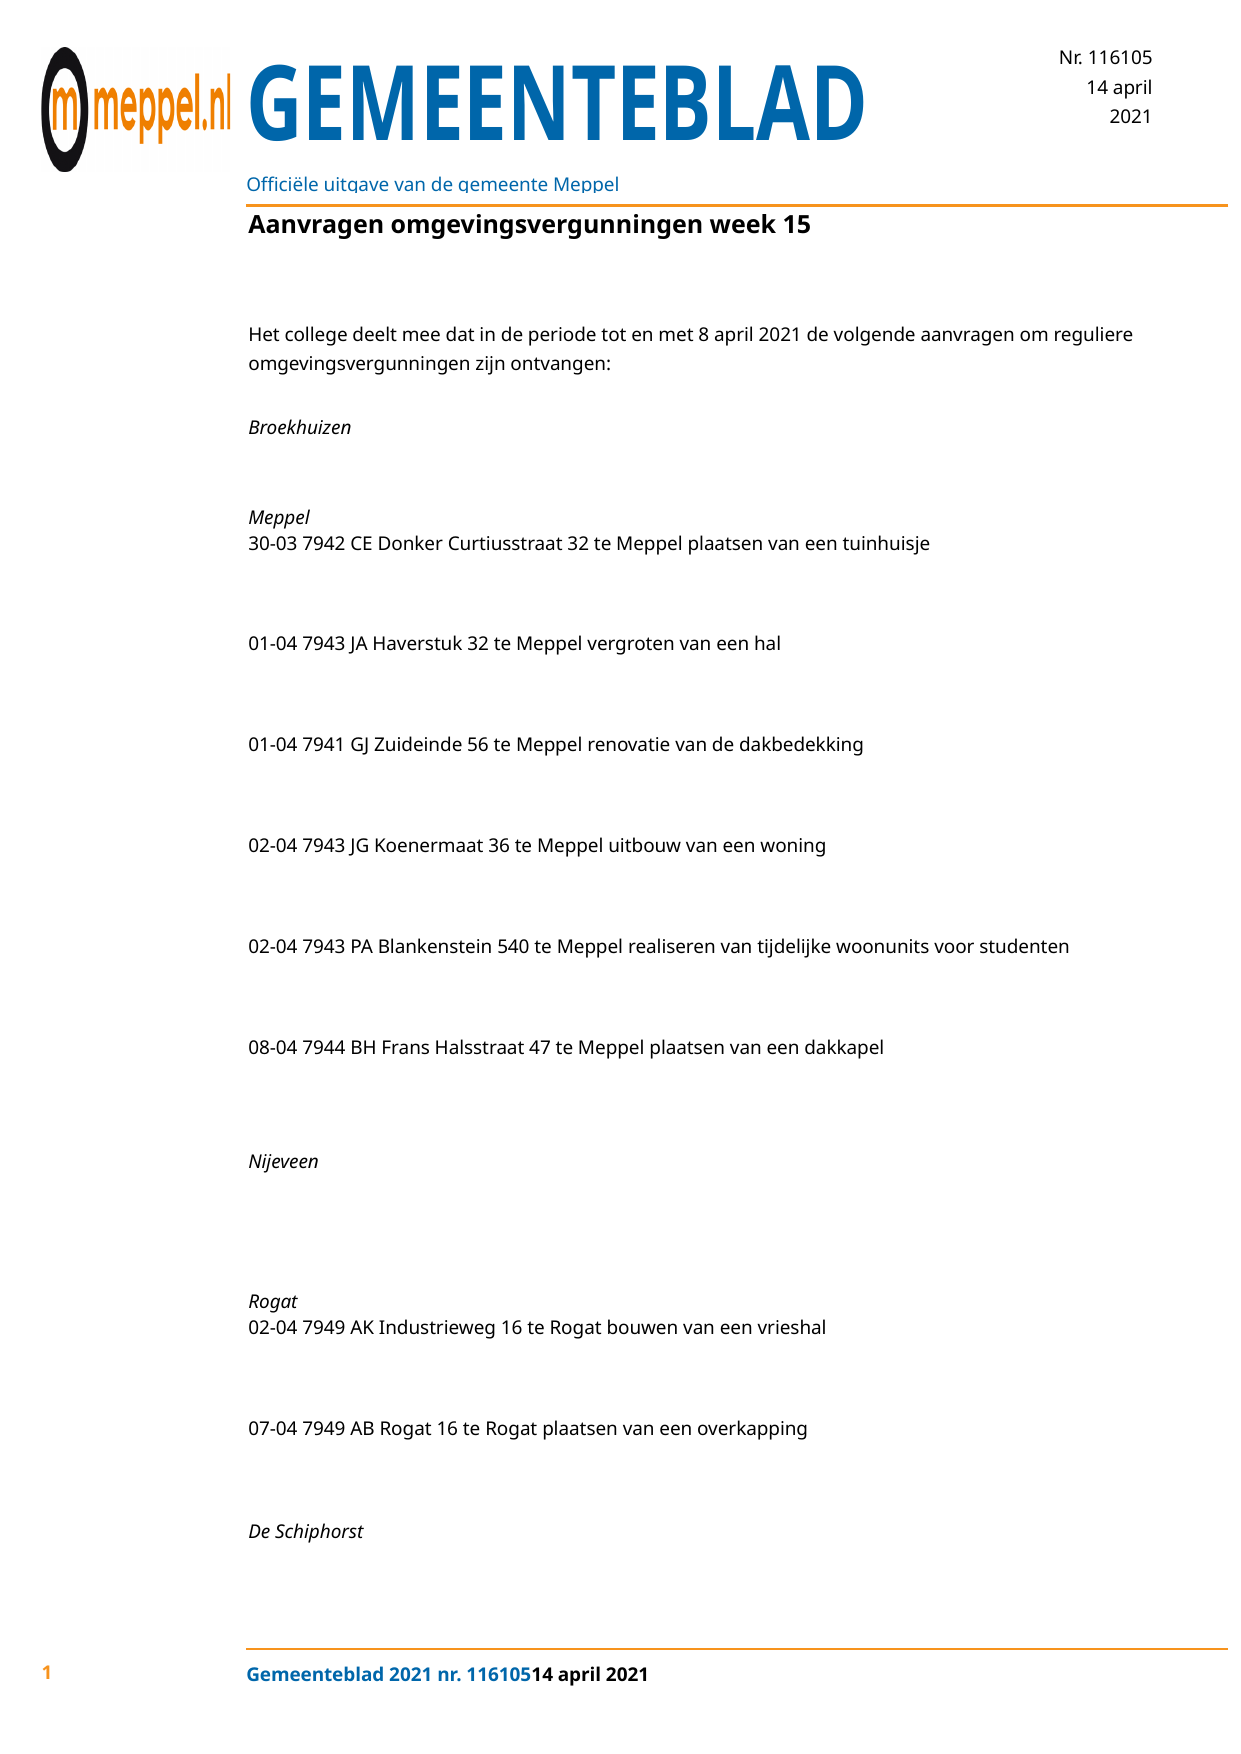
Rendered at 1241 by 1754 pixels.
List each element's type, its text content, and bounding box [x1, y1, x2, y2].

text 02-04 7943 PA Blankenstein 540 te Meppel realiseren van tijdelijke woonunits voor studenten [248, 933, 1152, 959]
text 30-03 7942 CE Donker Curtiusstraat 32 te Meppel plaatsen van een tuinhuisje [248, 530, 1152, 555]
text 07-04 7949 AB Rogat 16 te Rogat plaatsen van een overkapping [248, 1415, 1152, 1441]
text 01-04 7943 JA Haverstuk 32 te Meppel vergroten van een hal [248, 631, 1152, 656]
text Meppel [248, 504, 1152, 530]
text Aanvragen omgevingsvergunningen week 15 [248, 207, 1152, 241]
text 01-04 7941 GJ Zuideinde 56 te Meppel renovatie van de dakbedekking [248, 731, 1152, 757]
picture [41, 47, 231, 172]
text De Schiphorst [248, 1518, 1152, 1544]
text 08-04 7944 BH Frans Halsstraat 47 te Meppel plaatsen van een dakkapel [248, 1034, 1152, 1059]
text 02-04 7949 AK Industrieweg 16 te Rogat bouwen van een vrieshal [248, 1314, 1152, 1340]
text 02-04 7943 JG Koenermaat 36 te Meppel uitbouw van een woning [248, 832, 1152, 858]
text Broekhuizen [248, 414, 1152, 440]
text Het college deelt mee dat in de periode tot en met 8 april 2021 de volgende aanvragen om reguliere omgevingsvergunningen zijn ontvangen: [248, 321, 1152, 376]
text Rogat [248, 1288, 1152, 1314]
text Nijeveen [248, 1148, 1152, 1174]
